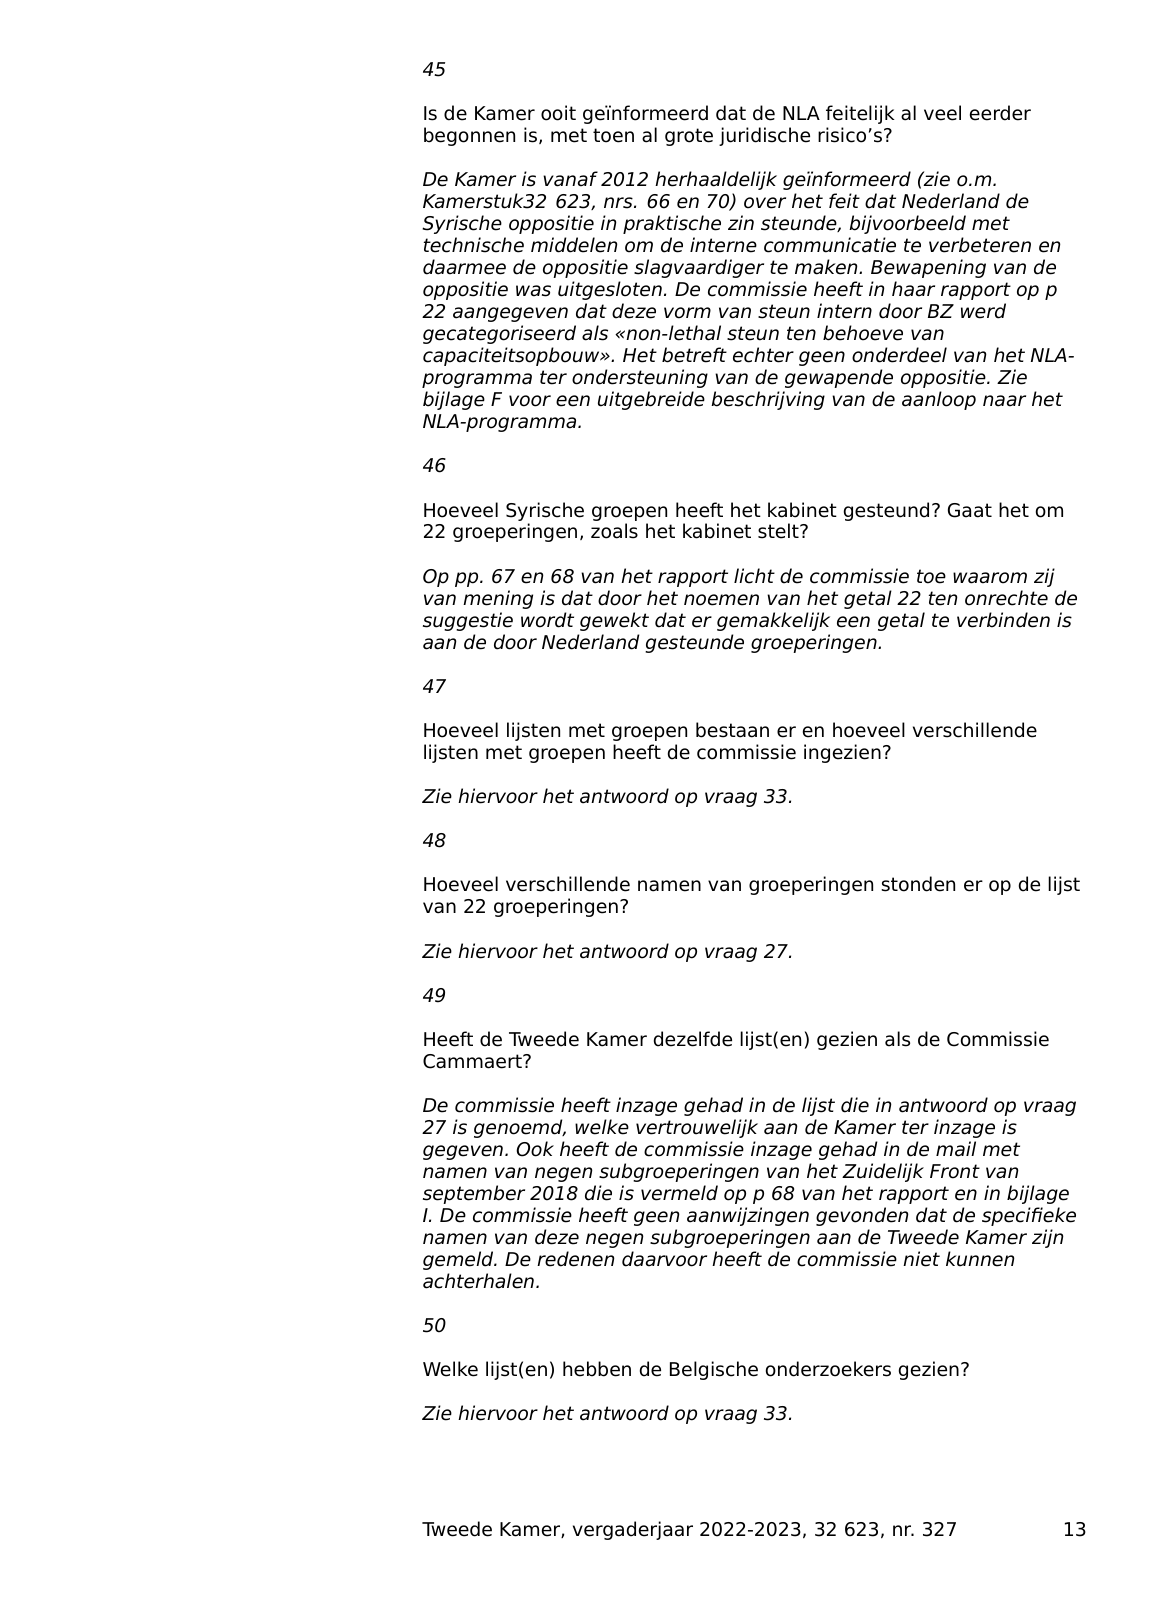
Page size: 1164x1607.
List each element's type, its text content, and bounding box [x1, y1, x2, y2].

subtitle 47 [422, 676, 1087, 698]
text Heeft de Tweede Kamer dezelfde lijst(en) gezien als de Commissie Cammaert? [422, 1029, 1087, 1073]
text Hoeveel verschillende namen van groeperingen stonden er op de lijst van 22 groeperingen? [422, 874, 1087, 918]
text Zie hiervoor het antwoord op vraag 33. [422, 786, 1087, 808]
subtitle 48 [422, 830, 1087, 852]
text Op pp. 67 en 68 van het rapport licht de commissie toe waarom zij van mening is dat door het noemen van het getal 22 ten onrechte de suggestie wordt gewekt dat er gemakkelijk een getal te verbinden is aan de door Nederland gesteunde groeperingen. [422, 566, 1087, 653]
text Zie hiervoor het antwoord op vraag 33. [422, 1403, 1087, 1425]
subtitle 49 [422, 985, 1087, 1007]
subtitle 50 [422, 1315, 1087, 1337]
text De Kamer is vanaf 2012 herhaaldelijk geïnformeerd (zie o.m. Kamerstuk32 623, nrs. 66 en 70) over het feit dat Nederland de Syrische oppositie in praktische zin steunde, bijvoorbeeld met technische middelen om de interne communicatie te verbeteren en daarmee de oppositie slagvaardiger te maken. Bewapening van de oppositie was uitgesloten. De commissie heeft in haar rapport op p 22 aangegeven dat deze vorm van steun intern door BZ werd gecategoriseerd als «non-lethal steun ten behoeve van capaciteitsopbouw». Het betreft echter geen onderdeel van het NLA-programma ter ondersteuning van de gewapende oppositie. Zie bijlage F voor een uitgebreide beschrijving van de aanloop naar het NLA-programma. [422, 169, 1087, 433]
subtitle 45 [422, 59, 1087, 81]
text Welke lijst(en) hebben de Belgische onderzoekers gezien? [422, 1359, 1087, 1381]
text Is de Kamer ooit geïnformeerd dat de NLA feitelijk al veel eerder begonnen is, met toen al grote juridische risico’s? [422, 103, 1087, 147]
text Hoeveel lijsten met groepen bestaan er en hoeveel verschillende lijsten met groepen heeft de commissie ingezien? [422, 720, 1087, 764]
subtitle 46 [422, 455, 1087, 477]
text Hoeveel Syrische groepen heeft het kabinet gesteund? Gaat het om 22 groeperingen, zoals het kabinet stelt? [422, 499, 1087, 543]
text Zie hiervoor het antwoord op vraag 27. [422, 941, 1087, 962]
text De commissie heeft inzage gehad in de lijst die in antwoord op vraag 27 is genoemd, welke vertrouwelijk aan de Kamer ter inzage is gegeven. Ook heeft de commissie inzage gehad in de mail met namen van negen subgroeperingen van het Zuidelijk Front van september 2018 die is vermeld op p 68 van het rapport en in bijlage I. De commissie heeft geen aanwijzingen gevonden dat de specifieke namen van deze negen subgroeperingen aan de Tweede Kamer zijn gemeld. De redenen daarvoor heeft de commissie niet kunnen achterhalen. [422, 1095, 1087, 1293]
